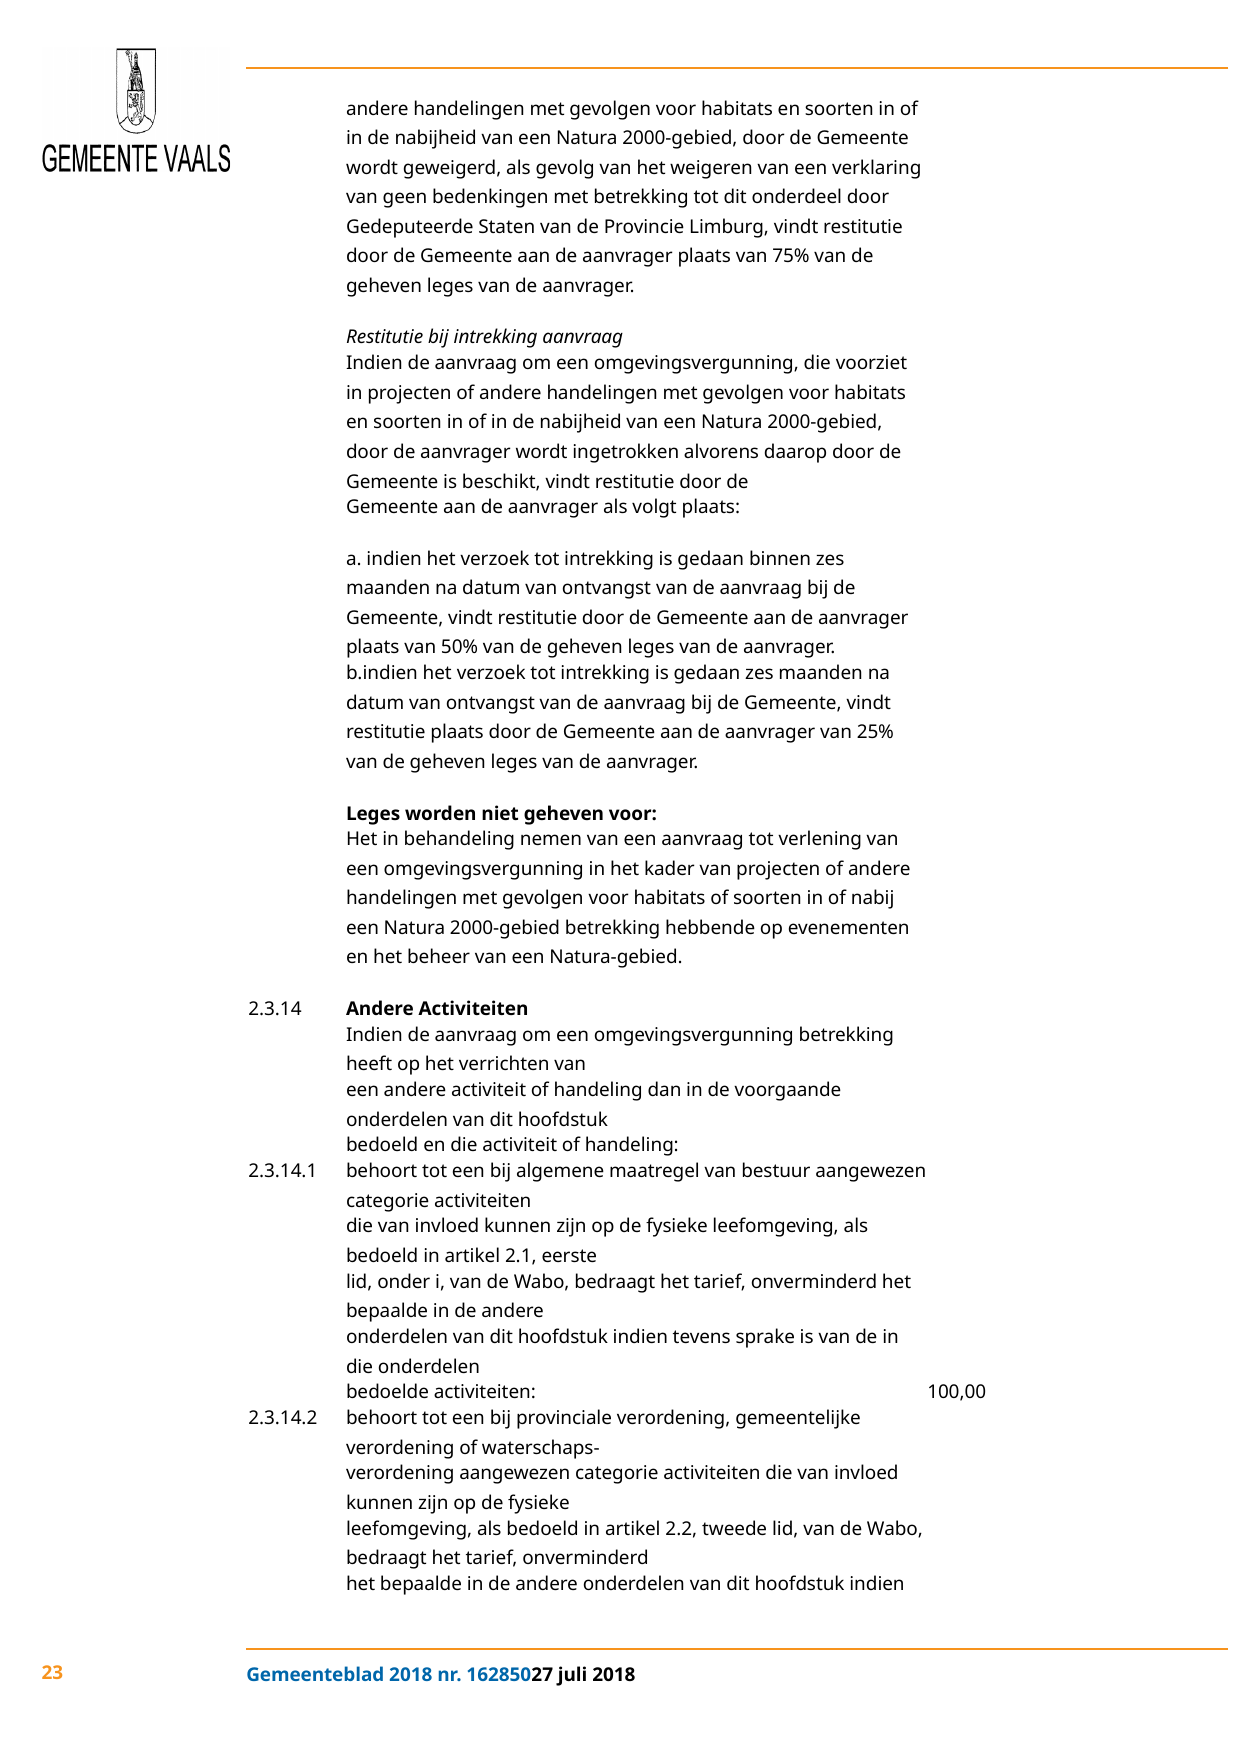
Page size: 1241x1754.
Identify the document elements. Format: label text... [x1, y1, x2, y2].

table_cell [927, 1323, 1152, 1378]
table_cell bedoeld en die activiteit of handeling: [346, 1132, 927, 1157]
table_cell [248, 800, 346, 825]
picture [41, 47, 231, 172]
table_cell [927, 774, 1152, 800]
table_cell [248, 970, 346, 995]
table_cell [248, 350, 346, 493]
table_cell [346, 774, 927, 800]
table_cell [248, 1379, 346, 1404]
table_cell [927, 350, 1152, 493]
table_cell het bepaalde in de andere onderdelen van dit hoofdstuk indien [346, 1570, 927, 1596]
table_cell 100,00 [927, 1379, 1152, 1404]
table_cell [248, 545, 346, 659]
table_cell [927, 1076, 1152, 1132]
table_cell [248, 1323, 346, 1378]
table_cell andere handelingen met gevolgen voor habitats en soorten in of in de nabijheid van een Natura 2000-gebied, door de Gemeente wordt geweigerd, als gevolg van het weigeren van een verklaring van geen bedenkingen met betrekking tot dit onderdeel door Gedeputeerde Staten van de Provincie Limburg, vindt restitutie door de Gemeente aan de aanvrager plaats van 75% van de geheven leges van de aanvrager. [346, 95, 927, 298]
table_cell a. indien het verzoek tot intrekking is gedaan binnen zes maanden na datum van ontvangst van de aanvraag bij de Gemeente, vindt restitutie door de Gemeente aan de aanvrager plaats van 50% van de geheven leges van de aanvrager. [346, 545, 927, 659]
table_cell 2.3.14 [248, 995, 346, 1021]
table_cell [927, 1157, 1152, 1213]
table_cell [248, 1213, 346, 1268]
table_cell leefomgeving, als bedoeld in artikel 2.2, tweede lid, van de Wabo, bedraagt het tarief, onverminderd [346, 1515, 927, 1570]
table_cell [248, 1132, 346, 1157]
table_cell Gemeente aan de aanvrager als volgt plaats: [346, 494, 927, 519]
table_cell Het in behandeling nemen van een aanvraag tot verlening van een omgevingsvergunning in het kader van projecten of andere handelingen met gevolgen voor habitats of soorten in of nabij een Natura 2000-gebied betrekking hebbende op evenementen en het beheer van een Natura-gebied. [346, 825, 927, 969]
table_cell [927, 970, 1152, 995]
table_cell lid, onder i, van de Wabo, bedraagt het tarief, onverminderd het bepaalde in de andere [346, 1268, 927, 1323]
table_cell een andere activiteit of handeling dan in de voorgaande onderdelen van dit hoofdstuk [346, 1076, 927, 1132]
table_cell Andere Activiteiten [346, 995, 927, 1021]
table_cell [927, 995, 1152, 1021]
table_cell Leges worden niet geheven voor: [346, 800, 927, 825]
table_cell [248, 660, 346, 774]
table_cell [927, 519, 1152, 545]
table_cell [927, 1268, 1152, 1323]
table_cell [927, 1132, 1152, 1157]
table_cell [927, 1515, 1152, 1570]
table_cell 2.3.14.1 [248, 1157, 346, 1213]
table_cell verordening aangewezen categorie activiteiten die van invloed kunnen zijn op de fysieke [346, 1460, 927, 1515]
table_cell [248, 494, 346, 519]
table_cell Indien de aanvraag om een omgevingsvergunning betrekking heeft op het verrichten van [346, 1021, 927, 1076]
table_cell [248, 1460, 346, 1515]
table_cell behoort tot een bij provinciale verordening, gemeentelijke verordening of waterschaps- [346, 1404, 927, 1459]
table_cell [927, 1404, 1152, 1459]
table_cell behoort tot een bij algemene maatregel van bestuur aangewezen categorie activiteiten [346, 1157, 927, 1213]
table_cell [927, 800, 1152, 825]
table_cell [248, 324, 346, 349]
table_cell [927, 324, 1152, 349]
table_cell [927, 1021, 1152, 1076]
table_cell [248, 1570, 346, 1596]
table_cell [248, 774, 346, 800]
table_cell [927, 494, 1152, 519]
table_cell [248, 1515, 346, 1570]
table_cell b.indien het verzoek tot intrekking is gedaan zes maanden na datum van ontvangst van de aanvraag bij de Gemeente, vindt restitutie plaats door de Gemeente aan de aanvrager van 25% van de geheven leges van de aanvrager. [346, 660, 927, 774]
table_cell Indien de aanvraag om een omgevingsvergunning, die voorziet in projecten of andere handelingen met gevolgen voor habitats en soorten in of in de nabijheid van een Natura 2000-gebied, door de aanvrager wordt ingetrokken alvorens daarop door de Gemeente is beschikt, vindt restitutie door de [346, 350, 927, 493]
table_cell [346, 298, 927, 324]
table_cell [248, 1021, 346, 1076]
table_cell [927, 545, 1152, 659]
table_cell [248, 825, 346, 969]
table_cell [248, 95, 346, 298]
table_cell [248, 1076, 346, 1132]
table_cell [927, 660, 1152, 774]
table_cell [248, 1268, 346, 1323]
table_cell [248, 519, 346, 545]
table_cell Restitutie bij intrekking aanvraag [346, 324, 927, 349]
table_cell [927, 1213, 1152, 1268]
table_cell [927, 825, 1152, 969]
table_cell 2.3.14.2 [248, 1404, 346, 1459]
table_cell [927, 1570, 1152, 1596]
table_cell [927, 95, 1152, 298]
table_cell bedoelde activiteiten: [346, 1379, 927, 1404]
table_cell [346, 970, 927, 995]
table_cell die van invloed kunnen zijn op de fysieke leefomgeving, als bedoeld in artikel 2.1, eerste [346, 1213, 927, 1268]
table_cell [927, 298, 1152, 324]
table_cell [248, 298, 346, 324]
table_cell [346, 519, 927, 545]
table_cell onderdelen van dit hoofdstuk indien tevens sprake is van de in die onderdelen [346, 1323, 927, 1378]
table_cell [927, 1460, 1152, 1515]
